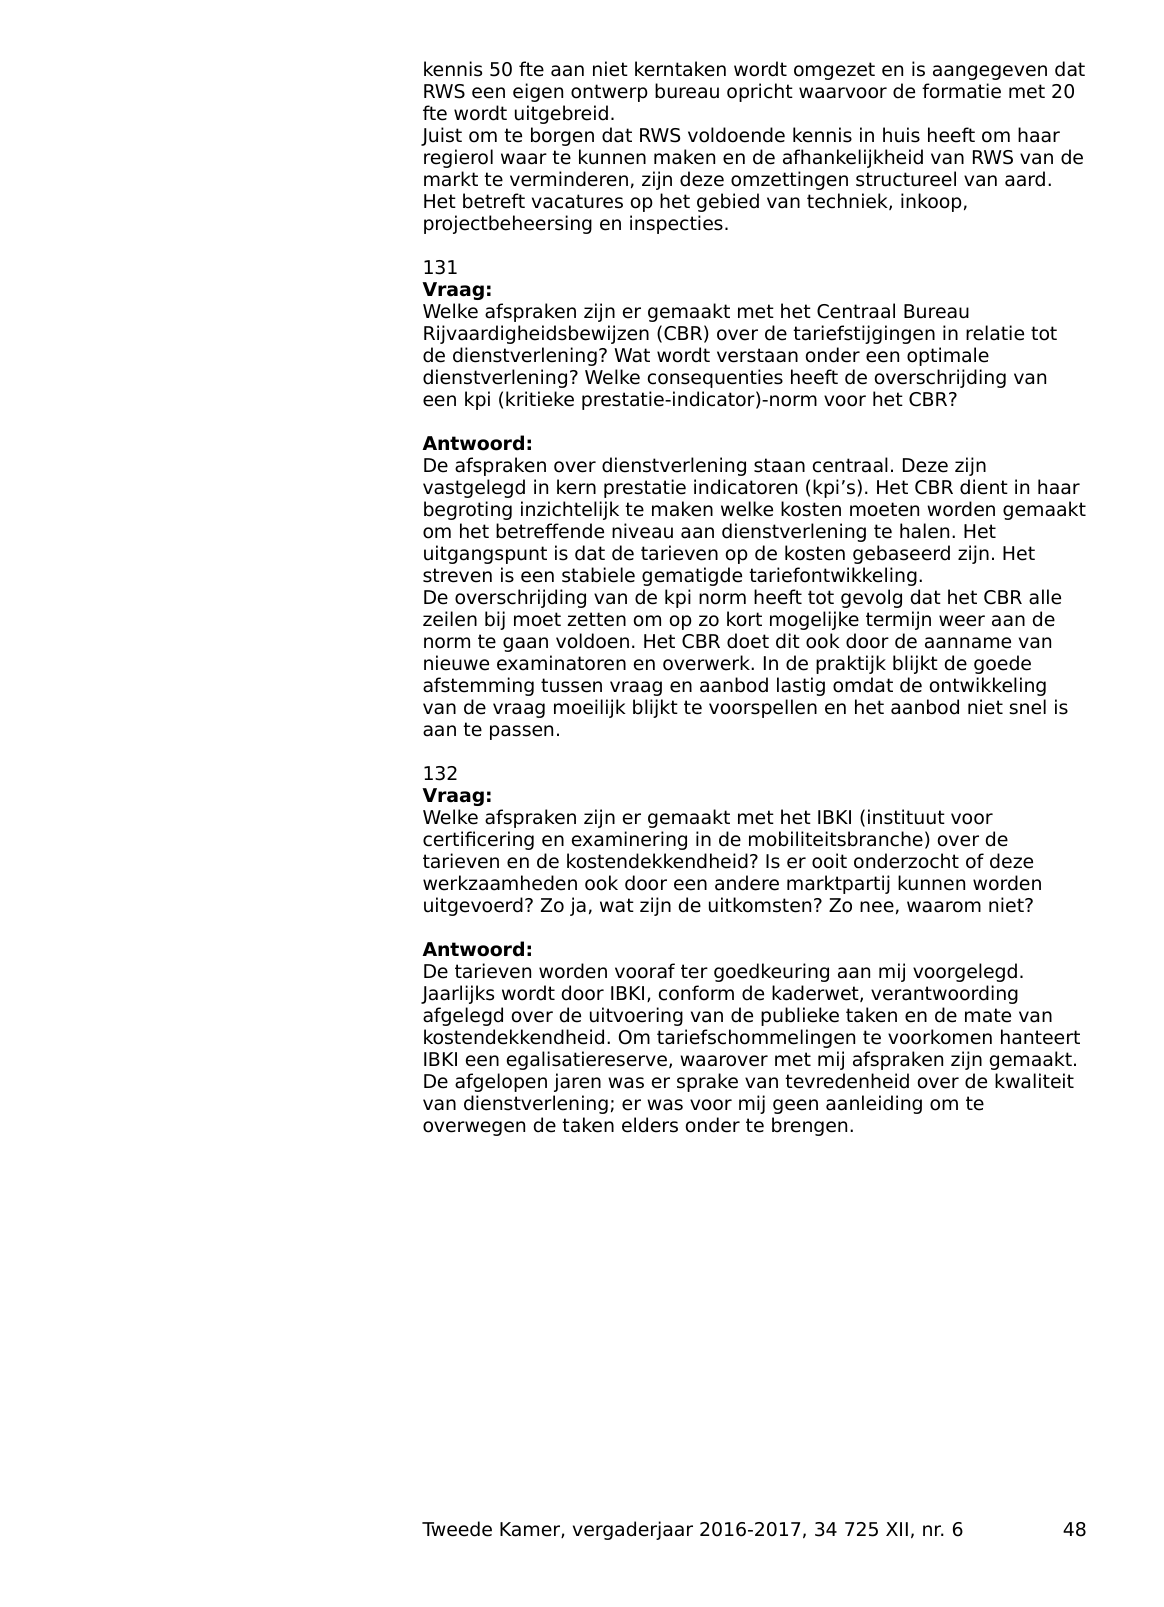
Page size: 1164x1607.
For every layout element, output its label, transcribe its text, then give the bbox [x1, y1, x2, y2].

text De afspraken over dienstverlening staan centraal. Deze zijn vastgelegd in kern prestatie indicatoren (kpi’s). Het CBR dient in haar begroting inzichtelijk te maken welke kosten moeten worden gemaakt om het betreffende niveau aan dienstverlening te halen. Het uitgangspunt is dat de tarieven op de kosten gebaseerd zijn. Het streven is een stabiele gematigde tariefontwikkeling. [422, 455, 1087, 587]
text 132 [422, 763, 1087, 785]
text 131 [422, 257, 1087, 279]
text Vraag: [422, 785, 1087, 807]
text Juist om te borgen dat RWS voldoende kennis in huis heeft om haar regierol waar te kunnen maken en de afhankelijkheid van RWS van de markt te verminderen, zijn deze omzettingen structureel van aard. Het betreft vacatures op het gebied van techniek, inkoop, projectbeheersing en inspecties. [422, 125, 1087, 235]
text kennis 50 fte aan niet kerntaken wordt omgezet en is aangegeven dat RWS een eigen ontwerp bureau opricht waarvoor de formatie met 20 fte wordt uitgebreid. [422, 59, 1087, 125]
text Welke afspraken zijn er gemaakt met het Centraal Bureau Rijvaardigheidsbewijzen (CBR) over de tariefstijgingen in relatie tot de dienstverlening? Wat wordt verstaan onder een optimale dienstverlening? Welke consequenties heeft de overschrijding van een kpi (kritieke prestatie-indicator)-norm voor het CBR? [422, 301, 1087, 411]
text Welke afspraken zijn er gemaakt met het IBKI (instituut voor certificering en examinering in de mobiliteitsbranche) over de tarieven en de kostendekkendheid? Is er ooit onderzocht of deze werkzaamheden ook door een andere marktpartij kunnen worden uitgevoerd? Zo ja, wat zijn de uitkomsten? Zo nee, waarom niet? [422, 807, 1087, 917]
text Antwoord: [422, 939, 1087, 961]
text Antwoord: [422, 433, 1087, 455]
text Vraag: [422, 279, 1087, 301]
text De overschrijding van de kpi norm heeft tot gevolg dat het CBR alle zeilen bij moet zetten om op zo kort mogelijke termijn weer aan de norm te gaan voldoen. Het CBR doet dit ook door de aanname van nieuwe examinatoren en overwerk. In de praktijk blijkt de goede afstemming tussen vraag en aanbod lastig omdat de ontwikkeling van de vraag moeilijk blijkt te voorspellen en het aanbod niet snel is aan te passen. [422, 587, 1087, 741]
text De afgelopen jaren was er sprake van tevredenheid over de kwaliteit van dienstverlening; er was voor mij geen aanleiding om te overwegen de taken elders onder te brengen. [422, 1071, 1087, 1137]
text De tarieven worden vooraf ter goedkeuring aan mij voorgelegd. Jaarlijks wordt door IBKI, conform de kaderwet, verantwoording afgelegd over de uitvoering van de publieke taken en de mate van kostendekkendheid. Om tariefschommelingen te voorkomen hanteert IBKI een egalisatiereserve, waarover met mij afspraken zijn gemaakt. [422, 961, 1087, 1071]
